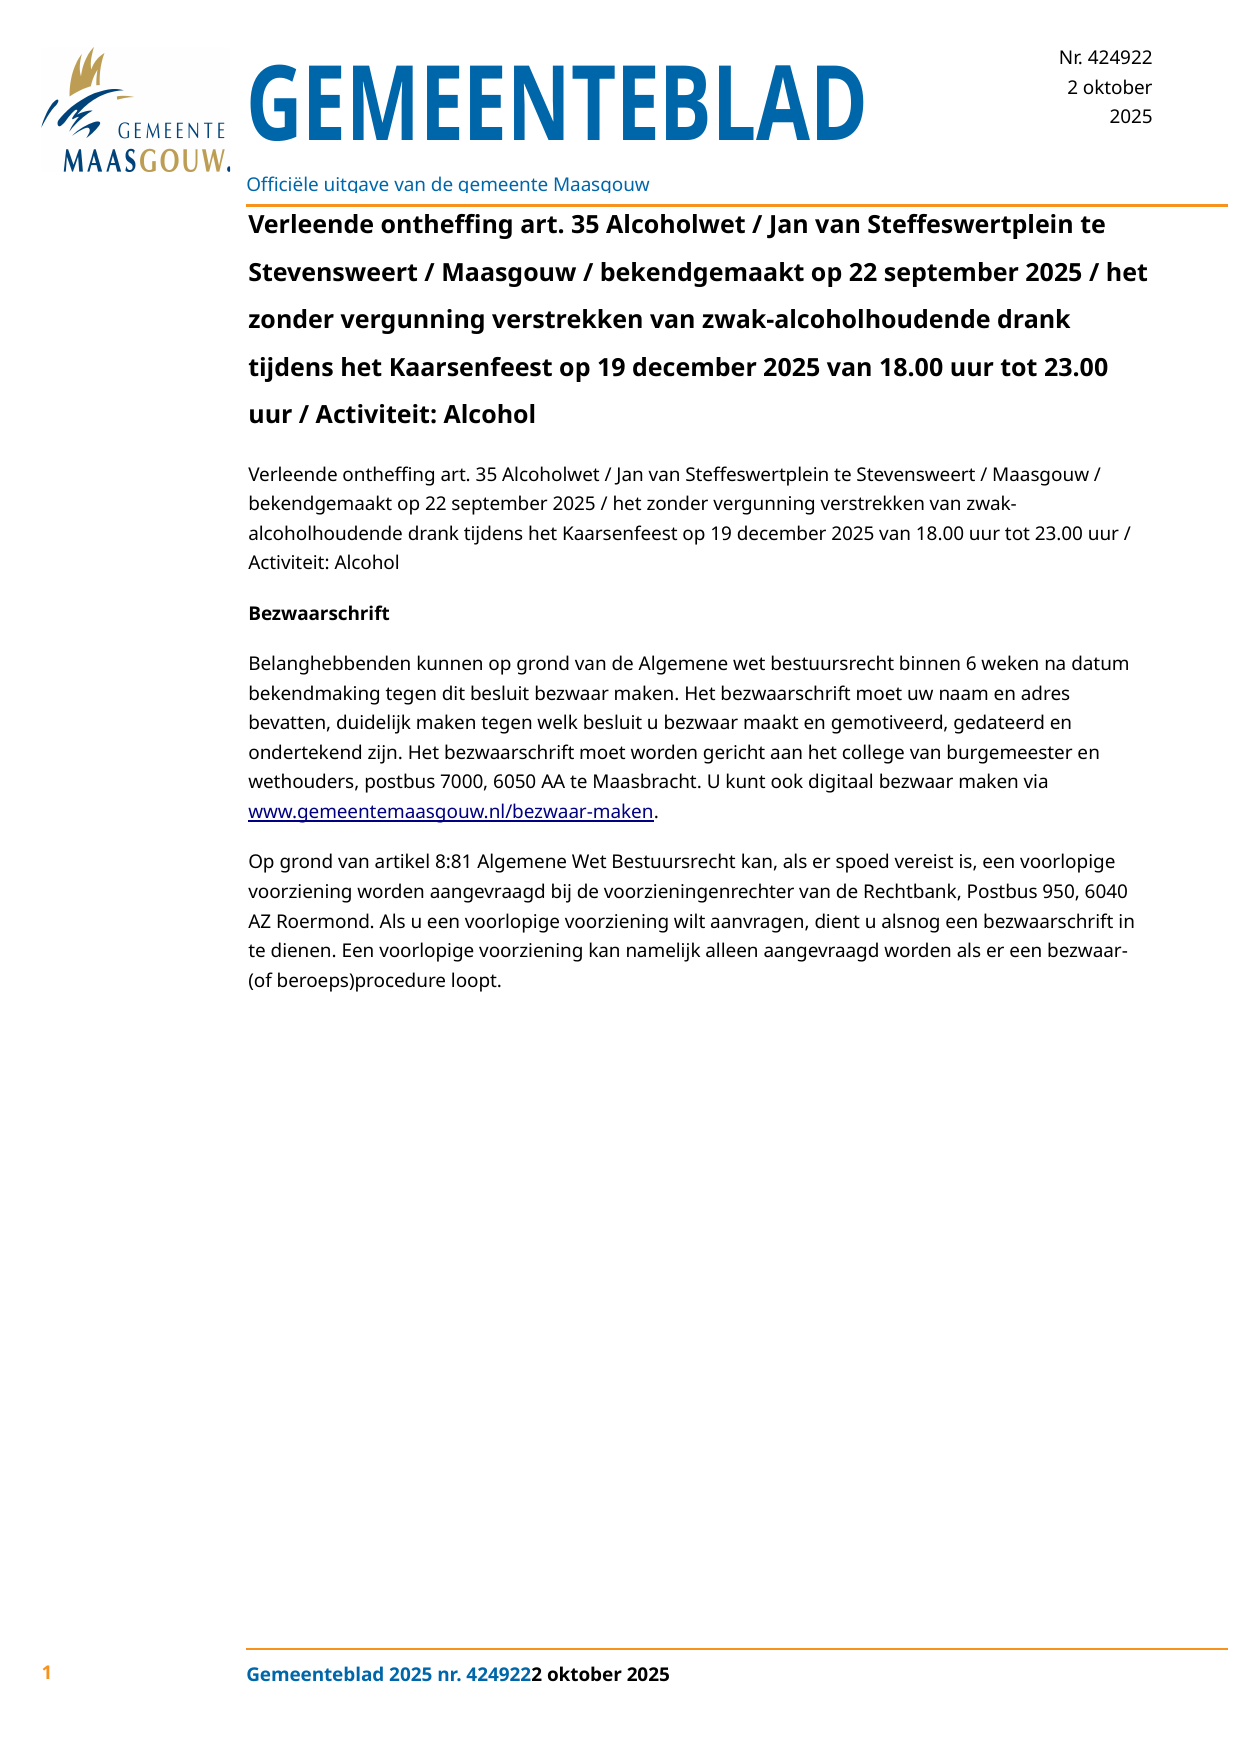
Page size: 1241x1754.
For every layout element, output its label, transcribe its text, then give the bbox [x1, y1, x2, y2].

text Verleende ontheffing art. 35 Alcoholwet / Jan van Steffeswertplein te Stevensweert / Maasgouw / bekendgemaakt op 22 september 2025 / het zonder vergunning verstrekken van zwak-alcoholhoudende drank tijdens het Kaarsenfeest op 19 december 2025 van 18.00 uur tot 23.00 uur / Activiteit: Alcohol [248, 461, 1152, 575]
text Verleende ontheffing art. 35 Alcoholwet / Jan van Steffeswertplein te Stevensweert / Maasgouw / bekendgemaakt op 22 september 2025 / het zonder vergunning verstrekken van zwak-alcoholhoudende drank tijdens het Kaarsenfeest op 19 december 2025 van 18.00 uur tot 23.00 uur / Activiteit: Alcohol [248, 207, 1152, 431]
text Bezwaarschrift [248, 600, 1152, 626]
text Op grond van artikel 8:81 Algemene Wet Bestuursrecht kan, als er spoed vereist is, een voorlopige voorziening worden aangevraagd bij de voorzieningenrechter van de Rechtbank, Postbus 950, 6040 AZ Roermond. Als u een voorlopige voorziening wilt aanvragen, dient u alsnog een bezwaarschrift in te dienen. Een voorlopige voorziening kan namelijk alleen aangevraagd worden als er een bezwaar- (of beroeps)procedure loopt. [248, 849, 1152, 993]
text Belanghebbenden kunnen op grond van de Algemene wet bestuursrecht binnen 6 weken na datum bekendmaking tegen dit besluit bezwaar maken. Het bezwaarschrift moet uw naam en adres bevatten, duidelijk maken tegen welk besluit u bezwaar maakt en gemotiveerd, gedateerd en ondertekend zijn. Het bezwaarschrift moet worden gericht aan het college van burgemeester en wethouders, postbus 7000, 6050 AA te Maasbracht. U kunt ook digitaal bezwaar maken via www.gemeentemaasgouw.nl/bezwaar-maken. [248, 650, 1152, 824]
picture [41, 47, 231, 172]
